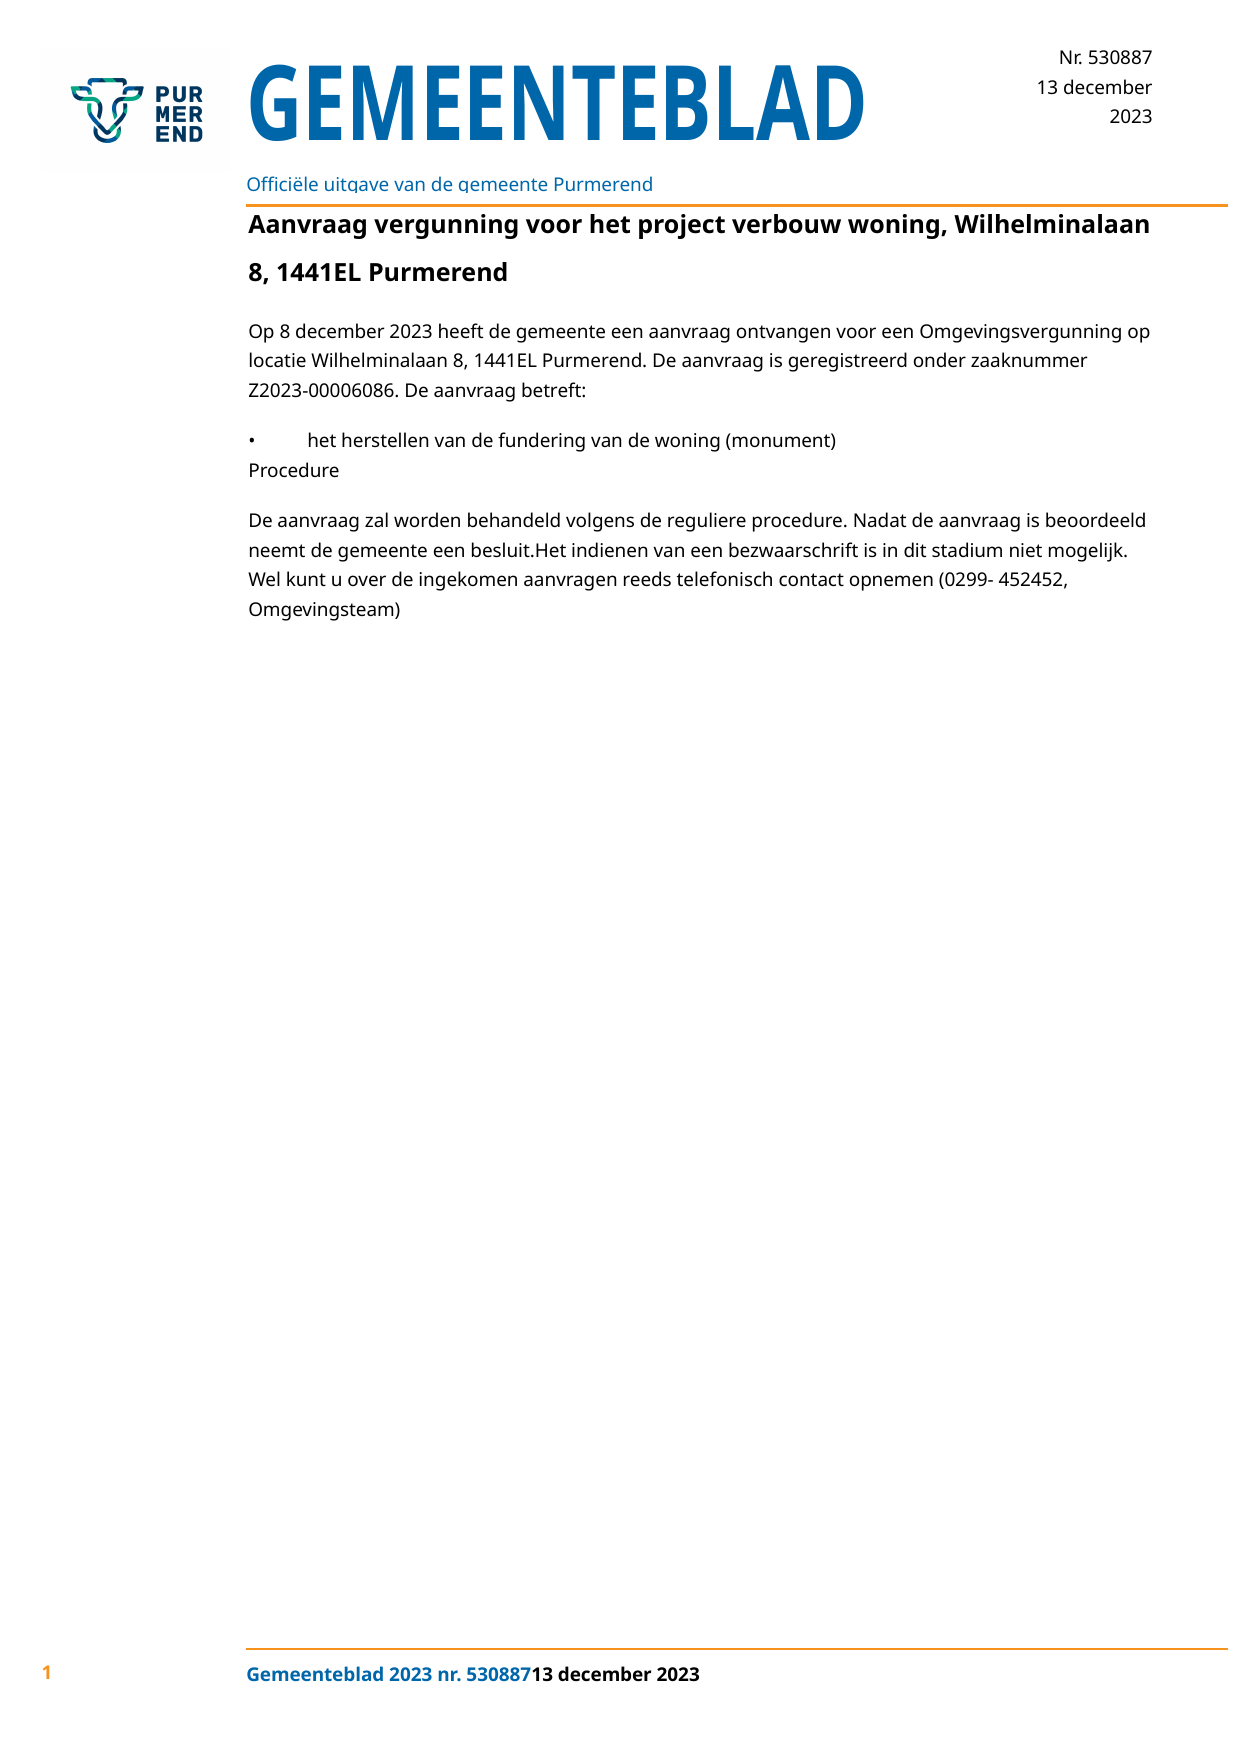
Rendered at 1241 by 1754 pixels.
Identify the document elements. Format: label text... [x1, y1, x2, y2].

text De aanvraag zal worden behandeld volgens de reguliere procedure. Nadat de aanvraag is beoordeeld neemt de gemeente een besluit.Het indienen van een bezwaarschrift is in dit stadium niet mogelijk. Wel kunt u over de ingekomen aanvragen reeds telefonisch contact opnemen (0299- 452452, Omgevingsteam) [248, 507, 1152, 622]
list het herstellen van de fundering van de woning (monument) [248, 427, 1152, 453]
text Procedure [248, 457, 1152, 483]
picture [41, 47, 231, 172]
text Op 8 december 2023 heeft de gemeente een aanvraag ontvangen voor een Omgevingsvergunning op locatie Wilhelminalaan 8, 1441EL Purmerend. De aanvraag is geregistreerd onder zaaknummer Z2023-00006086. De aanvraag betreft: [248, 318, 1152, 403]
text Aanvraag vergunning voor het project verbouw woning, Wilhelminalaan 8, 1441EL Purmerend [248, 207, 1152, 288]
